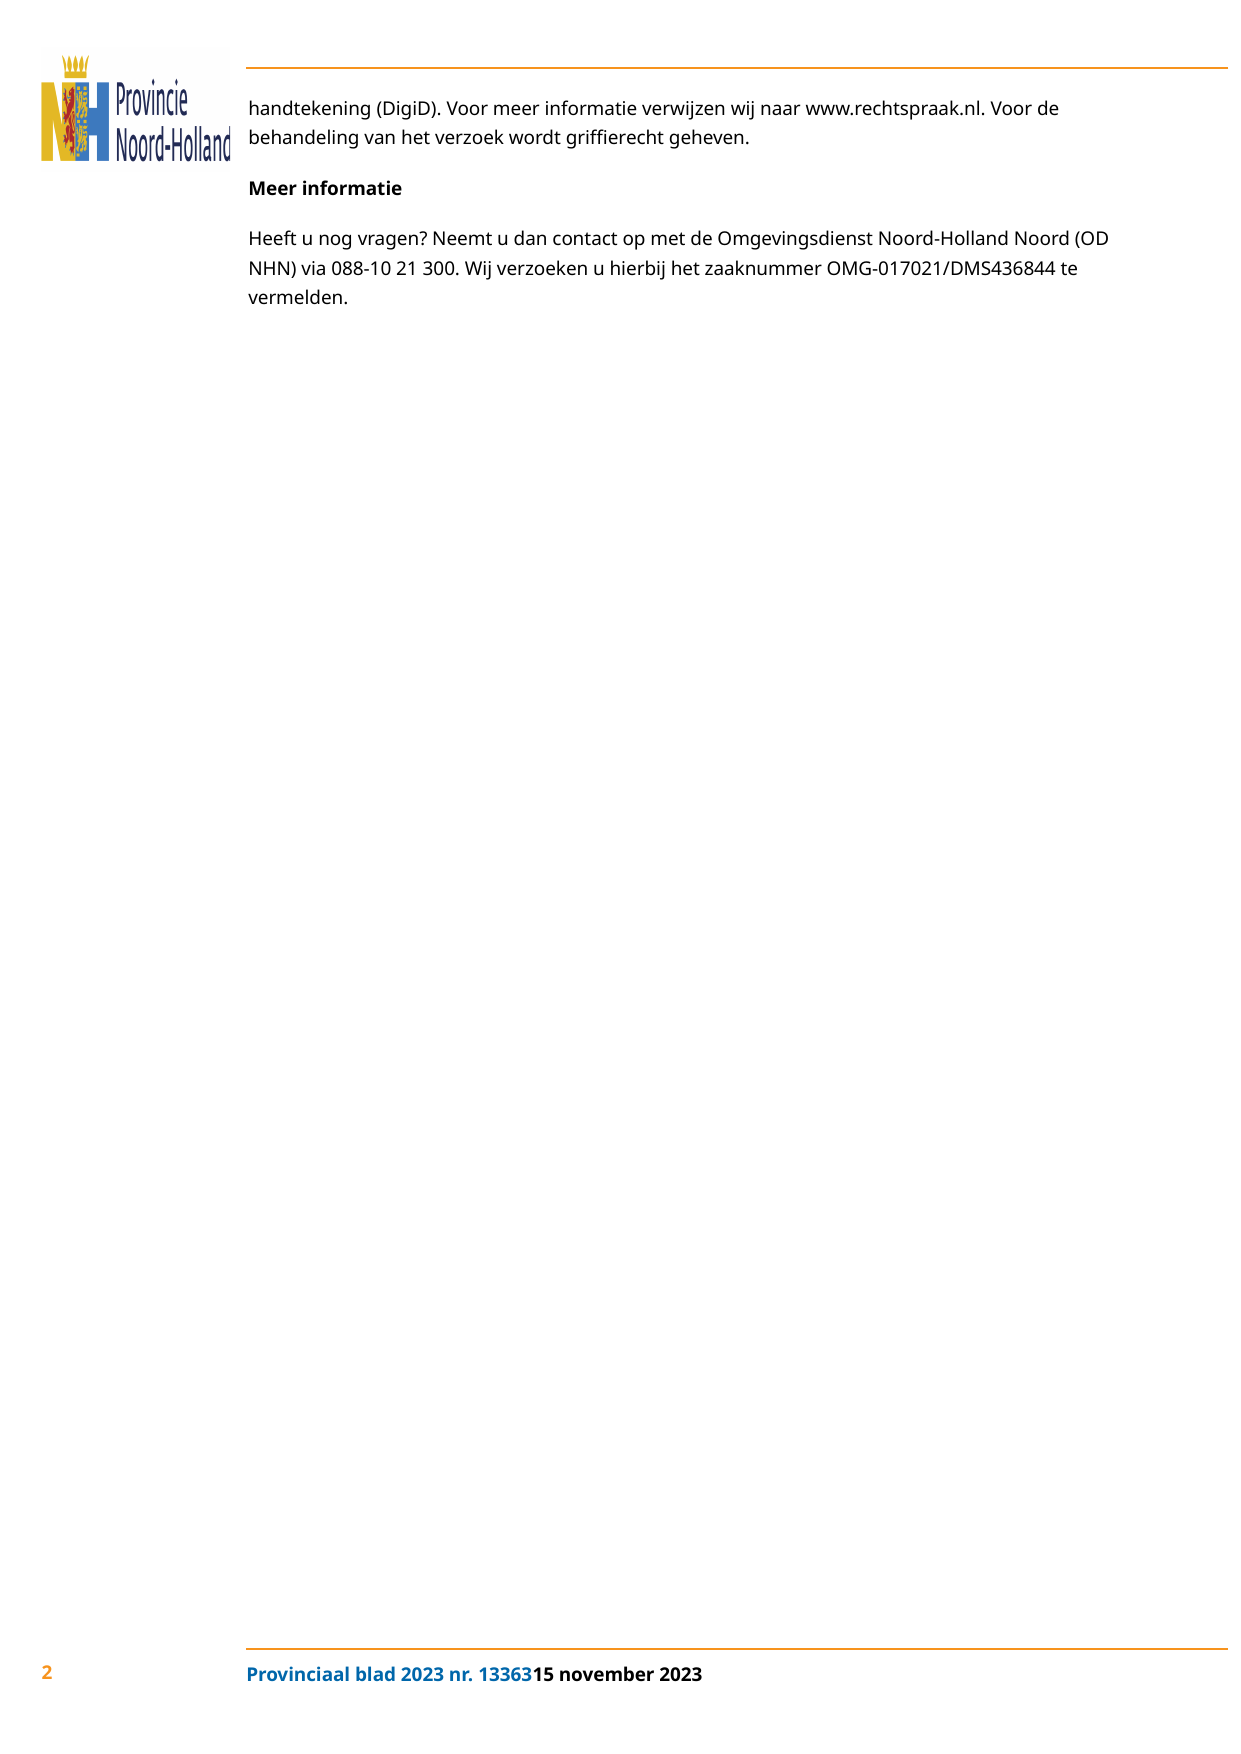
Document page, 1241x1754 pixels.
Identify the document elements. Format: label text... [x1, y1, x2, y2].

text Heeft u nog vragen? Neemt u dan contact op met de Omgevingsdienst Noord-Holland Noord (OD NHN) via 088-10 21 300. Wij verzoeken u hierbij het zaaknummer OMG-017021/DMS436844 te vermelden. [248, 225, 1152, 310]
picture [41, 47, 231, 172]
text Meer informatie [248, 175, 1152, 201]
text handtekening (DigiD). Voor meer informatie verwijzen wij naar www.rechtspraak.nl. Voor de behandeling van het verzoek wordt griffierecht geheven. [248, 95, 1152, 150]
